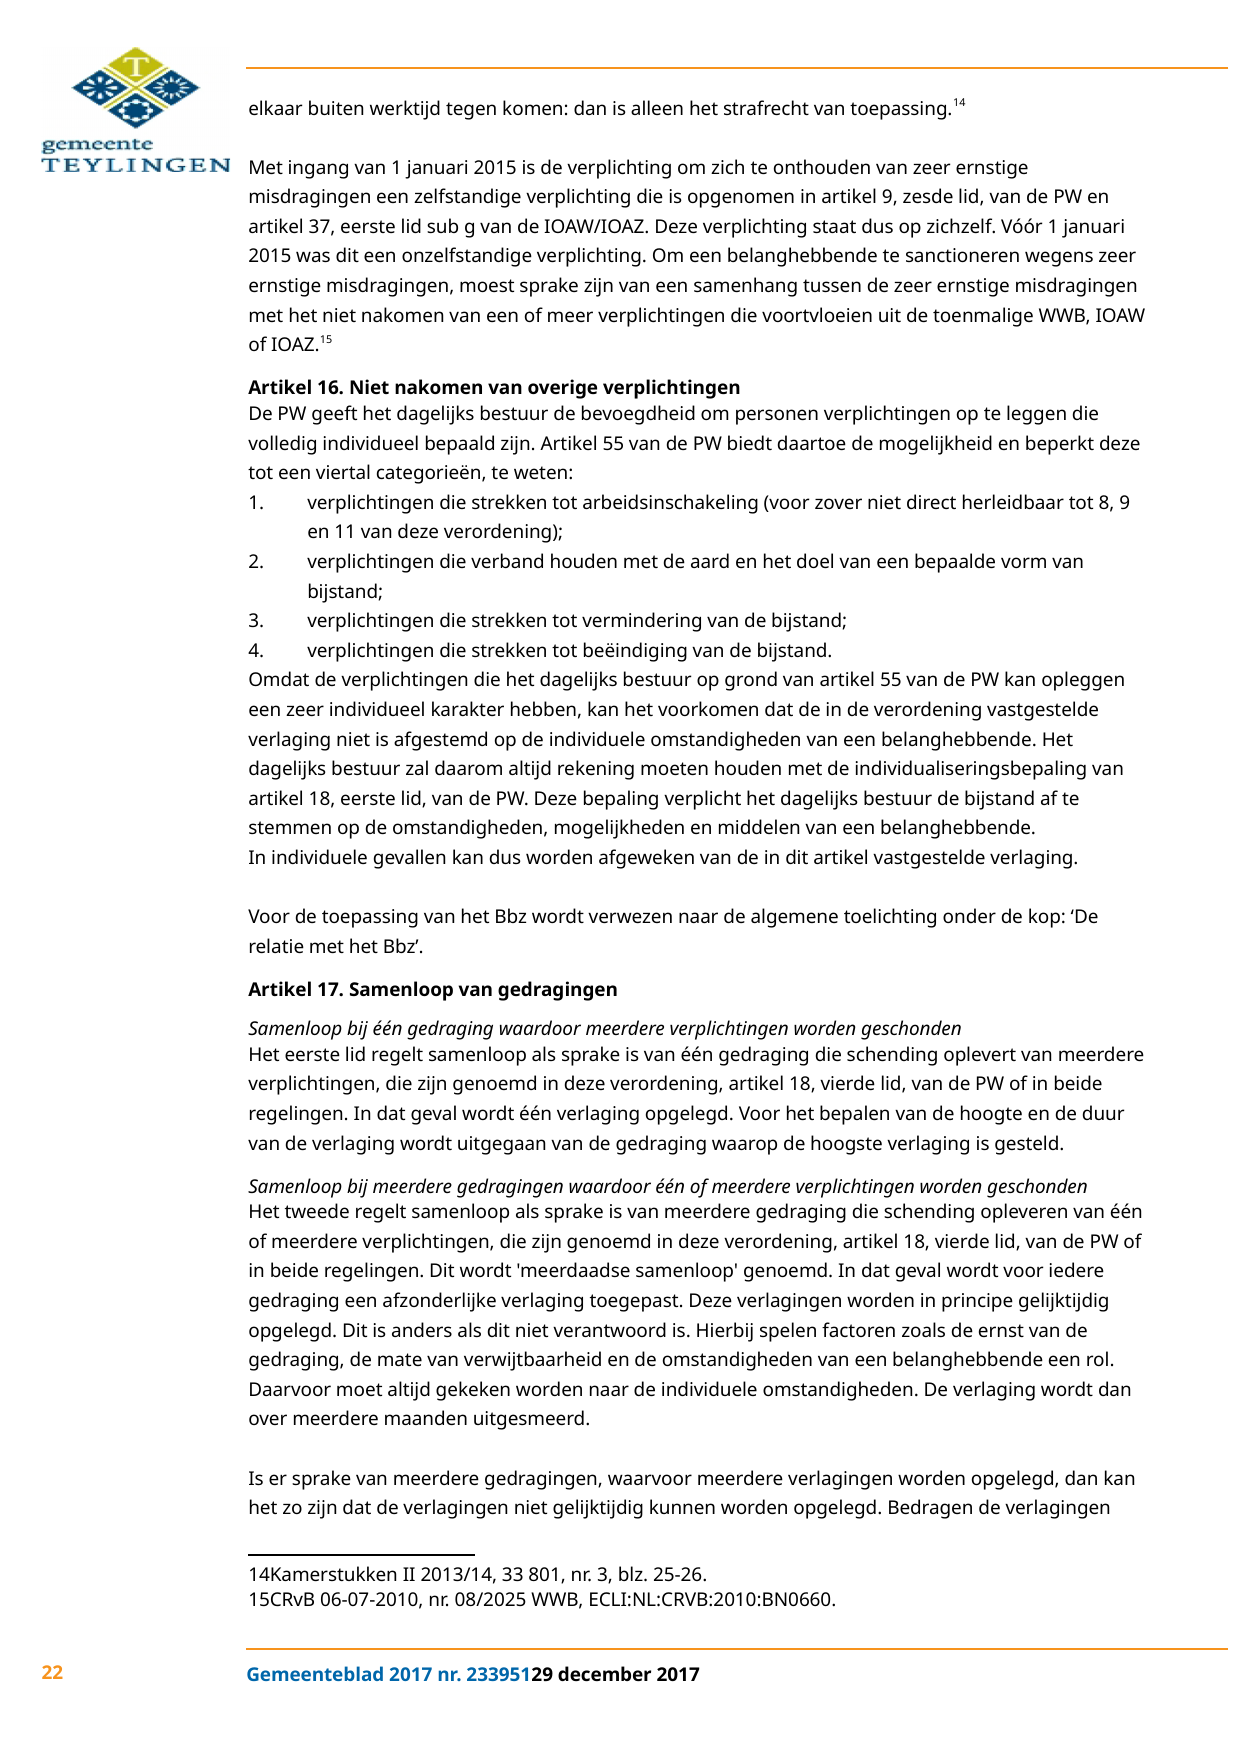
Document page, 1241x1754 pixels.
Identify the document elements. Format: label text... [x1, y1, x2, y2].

list verplichtingen die verband houden met de aard en het doel van een bepaalde vorm van bijstand; [248, 548, 1152, 603]
list verplichtingen die strekken tot vermindering van de bijstand; [248, 607, 1152, 633]
text Samenloop bij één gedraging waardoor meerdere verplichtingen worden geschonden [248, 1015, 1152, 1041]
text De PW geeft het dagelijks bestuur de bevoegdheid om personen verplichtingen op te leggen die volledig individueel bepaald zijn. Artikel 55 van de PW biedt daartoe de mogelijkheid en beperkt deze tot een viertal categorieën, te weten: [248, 400, 1152, 485]
text Het tweede regelt samenloop als sprake is van meerdere gedraging die schending opleveren van één of meerdere verplichtingen, die zijn genoemd in deze verordening, artikel 18, vierde lid, van de PW of in beide regelingen. Dit wordt 'meerdaadse samenloop' genoemd. In dat geval wordt voor iedere gedraging een afzonderlijke verlaging toegepast. Deze verlagingen worden in principe gelijktijdig opgelegd. Dit is anders als dit niet verantwoord is. Hierbij spelen factoren zoals de ernst van de gedraging, de mate van verwijtbaarheid en de omstandigheden van een belanghebbende een rol. Daarvoor moet altijd gekeken worden naar de individuele omstandigheden. De verlaging wordt dan over meerdere maanden uitgesmeerd. [248, 1198, 1152, 1431]
text Artikel 16. Niet nakomen van overige verplichtingen [248, 374, 1152, 400]
text In individuele gevallen kan dus worden afgeweken van de in dit artikel vastgestelde verlaging. [248, 844, 1152, 870]
text Omdat de verplichtingen die het dagelijks bestuur op grond van artikel 55 van de PW kan opleggen een zeer individueel karakter hebben, kan het voorkomen dat de in de verordening vastgestelde verlaging niet is afgestemd op de individuele omstandigheden van een belanghebbende. Het dagelijks bestuur zal daarom altijd rekening moeten houden met de individualiseringsbepaling van artikel 18, eerste lid, van de PW. Deze bepaling verplicht het dagelijks bestuur de bijstand af te stemmen op de omstandigheden, mogelijkheden en middelen van een belanghebbende. [248, 667, 1152, 840]
text Is er sprake van meerdere gedragingen, waarvoor meerdere verlagingen worden opgelegd, dan kan het zo zijn dat de verlagingen niet gelijktijdig kunnen worden opgelegd. Bedragen de verlagingen [248, 1465, 1152, 1520]
text CRvB 06-07-2010, nr. 08/2025 WWB, ECLI:NL:CRVB:2010:BN0660. [248, 1586, 1152, 1612]
list verplichtingen die strekken tot arbeidsinschakeling (voor zover niet direct herleidbaar tot 8, 9 en 11 van deze verordening); [248, 489, 1152, 544]
text Samenloop bij meerdere gedragingen waardoor één of meerdere verplichtingen worden geschonden [248, 1173, 1152, 1198]
picture [41, 47, 231, 172]
text Artikel 17. Samenloop van gedragingen [248, 976, 1152, 1002]
text Met ingang van 1 januari 2015 is de verplichting om zich te onthouden van zeer ernstige misdragingen een zelfstandige verplichting die is opgenomen in artikel 9, zesde lid, van de PW en artikel 37, eerste lid sub g van de IOAW/IOAZ. Deze verplichting staat dus op zichzelf. Vóór 1 januari 2015 was dit een onzelfstandige verplichting. Om een belanghebbende te sanctioneren wegens zeer ernstige misdragingen, moest sprake zijn van een samenhang tussen de zeer ernstige misdragingen met het niet nakomen van een of meer verplichtingen die voortvloeien uit de toenmalige WWB, IOAW of IOAZ. [248, 154, 1152, 357]
text Het eerste lid regelt samenloop als sprake is van één gedraging die schending oplevert van meerdere verplichtingen, die zijn genoemd in deze verordening, artikel 18, vierde lid, van de PW of in beide regelingen. In dat geval wordt één verlaging opgelegd. Voor het bepalen van de hoogte en de duur van de verlaging wordt uitgegaan van de gedraging waarop de hoogste verlaging is gesteld. [248, 1041, 1152, 1155]
list verplichtingen die strekken tot beëindiging van de bijstand. [248, 637, 1152, 663]
text Voor de toepassing van het Bbz wordt verwezen naar de algemene toelichting onder de kop: ‘De relatie met het Bbz’. [248, 903, 1152, 958]
text elkaar buiten werktijd tegen komen: dan is alleen het strafrecht van toepassing. [248, 95, 1152, 121]
text Kamerstukken II 2013/14, 33 801, nr. 3, blz. 25-26. [248, 1561, 1152, 1586]
